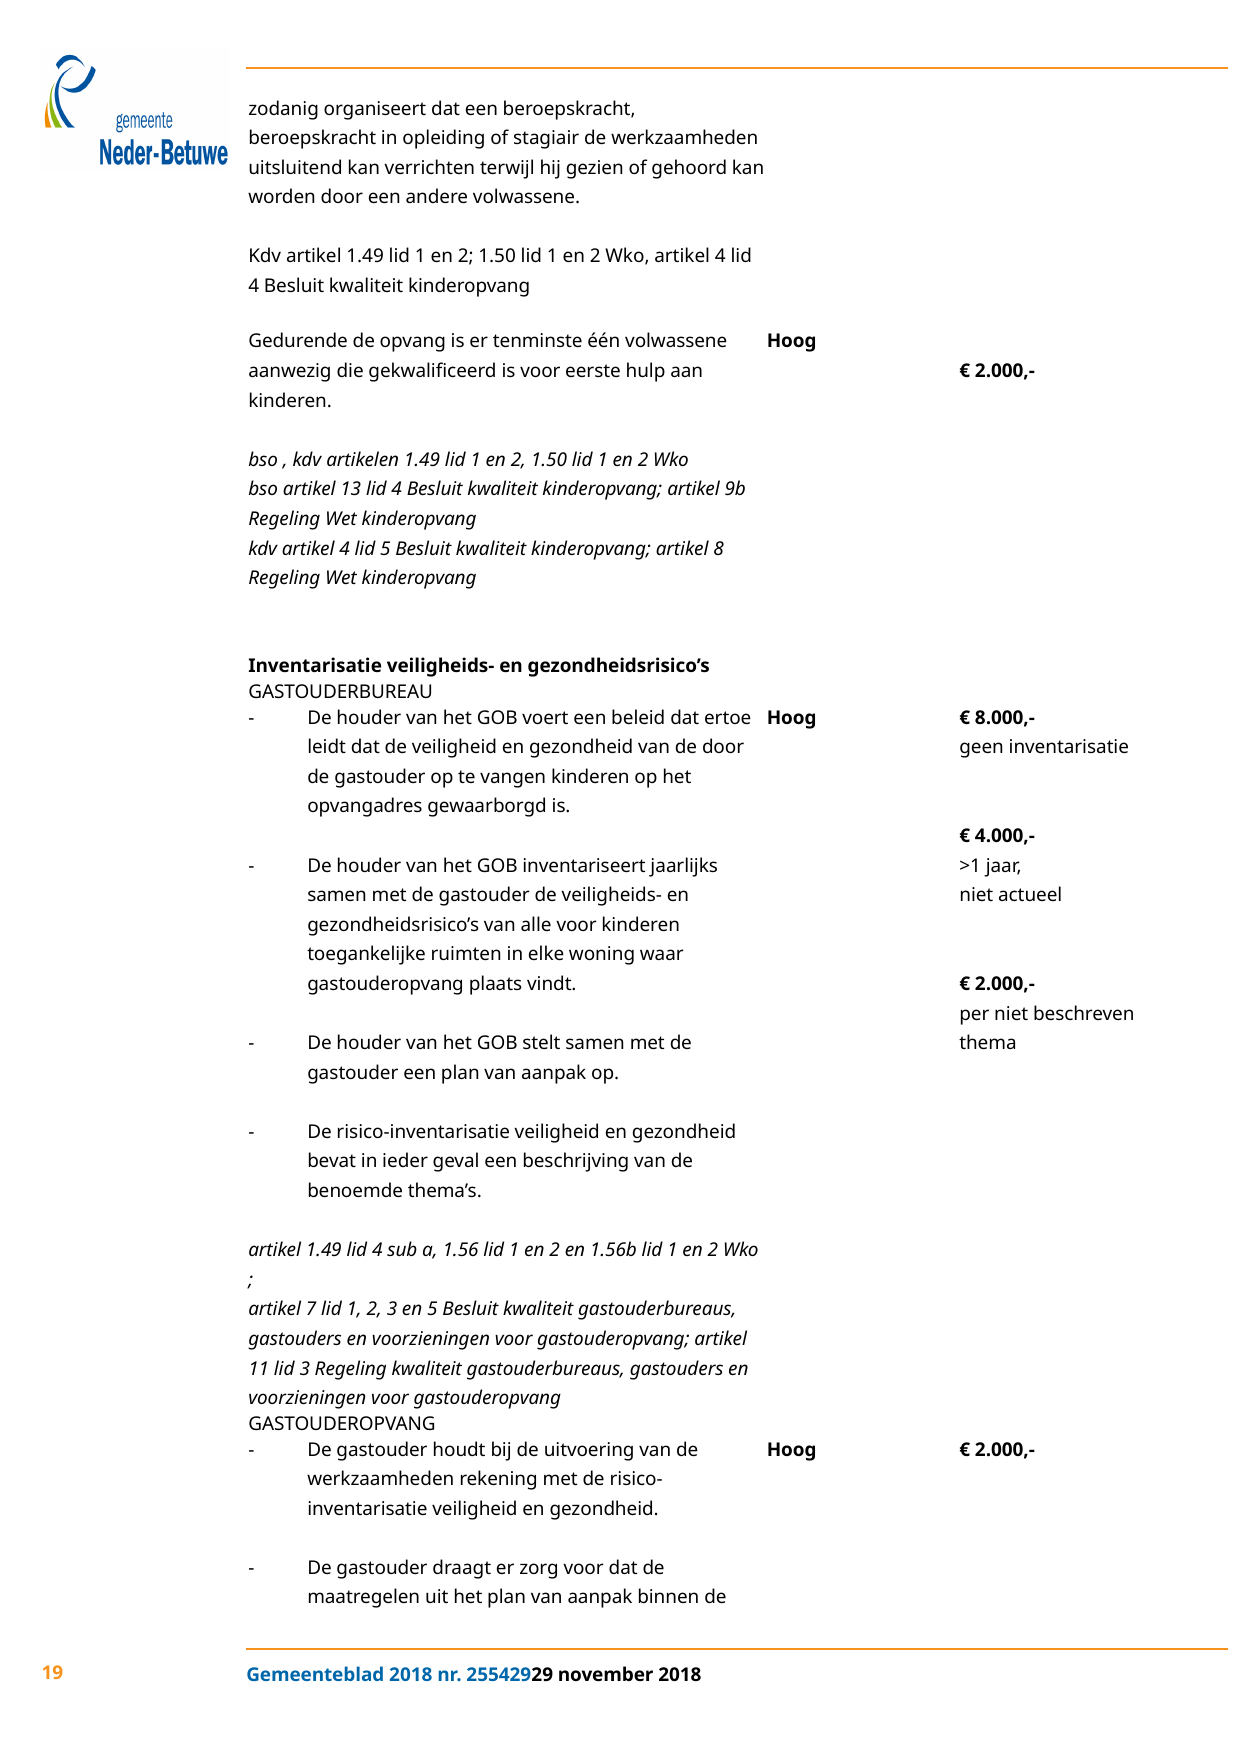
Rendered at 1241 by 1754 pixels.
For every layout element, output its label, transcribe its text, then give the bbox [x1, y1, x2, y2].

picture [41, 47, 231, 172]
table_cell [767, 95, 959, 328]
table_cell Hoog [767, 1436, 959, 1609]
table_cell € 2.000,- [959, 328, 1152, 619]
table_cell De houder van het GOB voert een beleid dat ertoe leidt dat de veiligheid en gezondheid van de door de gastouder op te vangen kinderen op het opvangadres gewaarborgd is. De houder van het GOB inventariseert jaarlijks samen met de gastouder de veiligheids- en gezondheidsrisico’s van alle voor kinderen toegankelijke ruimten in elke woning waar gastouderopvang plaats vindt. De houder van het GOB stelt samen met de gastouder een plan van aanpak op. De risico-inventarisatie veiligheid en gezondheid bevat in ieder geval een beschrijving van de benoemde thema’s. artikel 1.49 lid 4 sub a, 1.56 lid 1 en 2 en 1.56b lid 1 en 2 Wko ; artikel 7 lid 1, 2, 3 en 5 Besluit kwaliteit gastouderbureaus, gastouders en voorzieningen voor gastouderopvang; artikel 11 lid 3 Regeling kwaliteit gastouderbureaus, gastouders en voorzieningen voor gastouderopvang [248, 704, 767, 1410]
table_cell De gastouder houdt bij de uitvoering van de werkzaamheden rekening met de risico-inventarisatie veiligheid en gezondheid. De gastouder draagt er zorg voor dat de maatregelen uit het plan van aanpak binnen de [248, 1436, 767, 1609]
table_cell [959, 95, 1152, 328]
table_cell GASTOUDEROPVANG [248, 1410, 1152, 1436]
table_cell Hoog [767, 704, 959, 1410]
table_cell Hoog [767, 328, 959, 619]
table_cell zodanig organiseert dat een beroepskracht, beroepskracht in opleiding of stagiair de werkzaamheden uitsluitend kan verrichten terwijl hij gezien of gehoord kan worden door een andere volwassene. Kdv artikel 1.49 lid 1 en 2; 1.50 lid 1 en 2 Wko, artikel 4 lid 4 Besluit kwaliteit kinderopvang [248, 95, 767, 328]
table_cell € 8.000,- geen inventarisatie € 4.000,- >1 jaar, niet actueel € 2.000,- per niet beschreven thema [959, 704, 1152, 1410]
table_cell GASTOUDERBUREAU [248, 678, 1152, 704]
table_header Inventarisatie veiligheids- en gezondheidsrisico’s [248, 653, 1152, 678]
table_cell € 2.000,- [959, 1436, 1152, 1609]
table_cell Gedurende de opvang is er tenminste één volwassene aanwezig die gekwalificeerd is voor eerste hulp aan kinderen. bso , kdv artikelen 1.49 lid 1 en 2, 1.50 lid 1 en 2 Wko bso artikel 13 lid 4 Besluit kwaliteit kinderopvang; artikel 9b Regeling Wet kinderopvang kdv artikel 4 lid 5 Besluit kwaliteit kinderopvang; artikel 8 Regeling Wet kinderopvang [248, 328, 767, 619]
